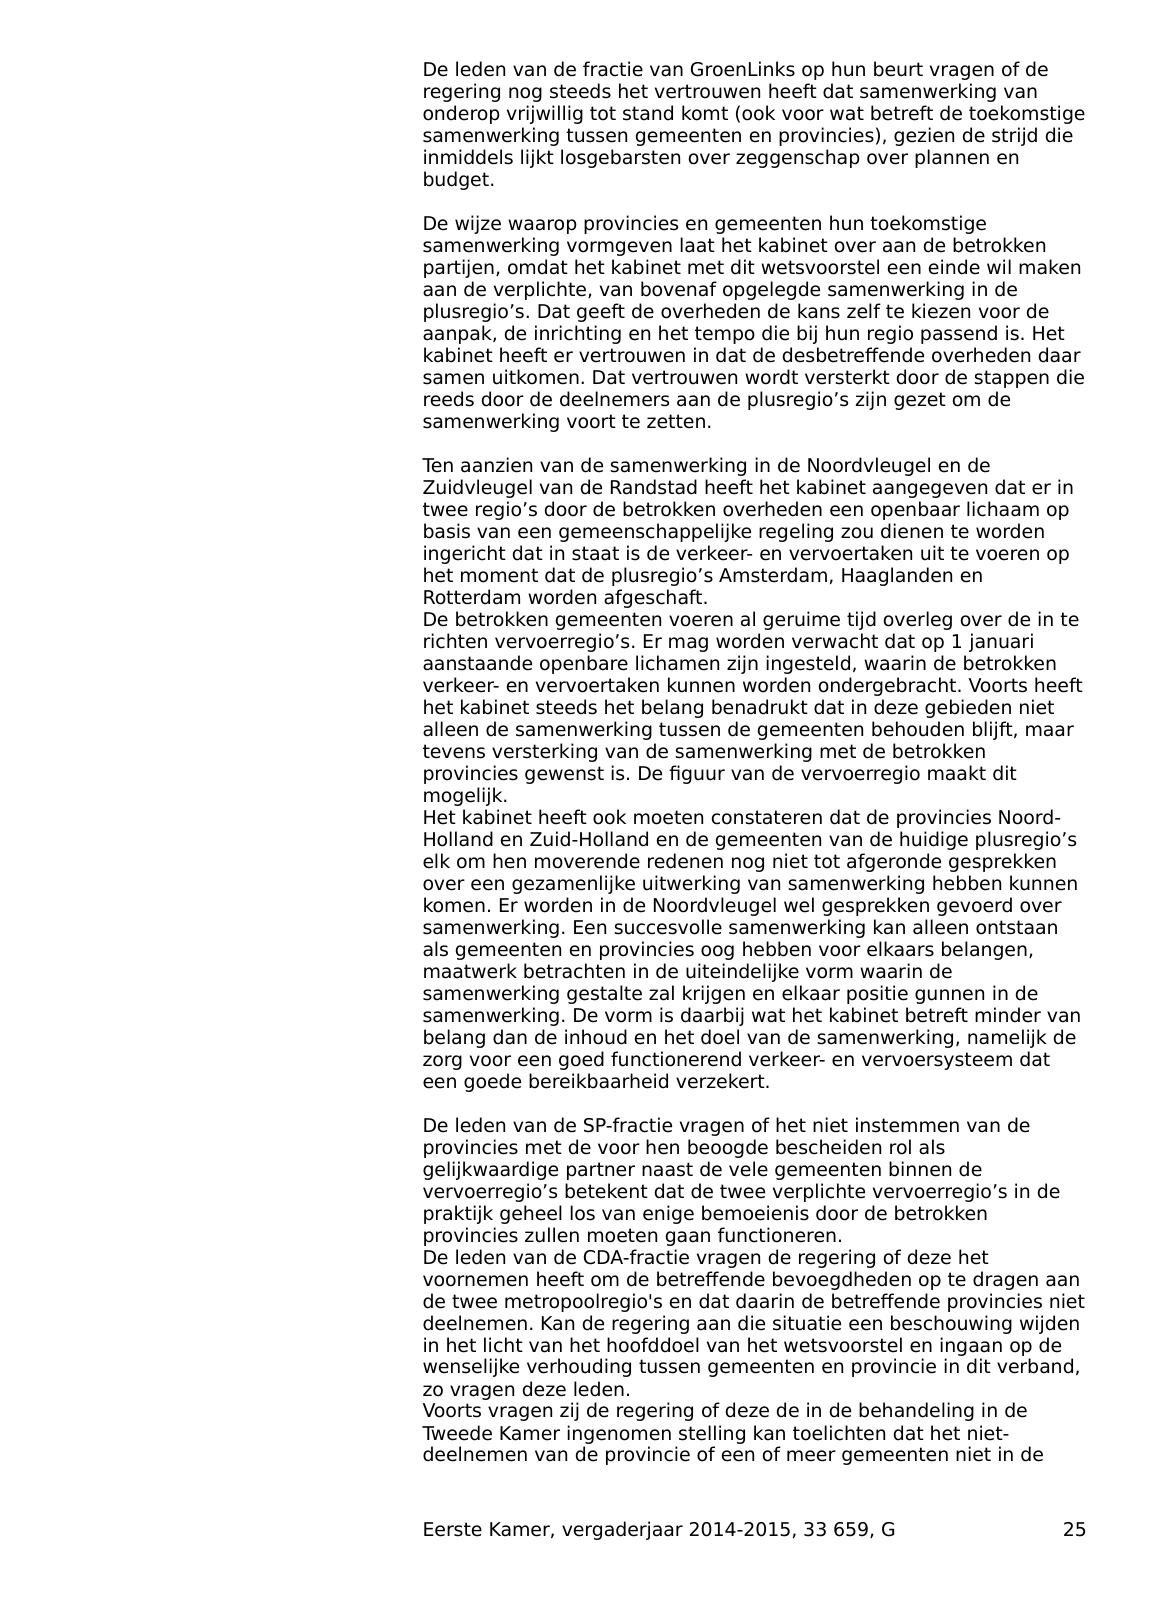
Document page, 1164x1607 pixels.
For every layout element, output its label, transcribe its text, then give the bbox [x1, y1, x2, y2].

text De leden van de SP-fractie vragen of het niet instemmen van de provincies met de voor hen beoogde bescheiden rol als gelijkwaardige partner naast de vele gemeenten binnen de vervoerregio’s betekent dat de twee verplichte vervoerregio’s in de praktijk geheel los van enige bemoeienis door de betrokken provincies zullen moeten gaan functioneren. [422, 1115, 1087, 1247]
text De leden van de fractie van GroenLinks op hun beurt vragen of de regering nog steeds het vertrouwen heeft dat samenwerking van onderop vrijwillig tot stand komt (ook voor wat betreft de toekomstige samenwerking tussen gemeenten en provincies), gezien de strijd die inmiddels lijkt losgebarsten over zeggenschap over plannen en budget. [422, 59, 1087, 191]
text De wijze waarop provincies en gemeenten hun toekomstige samenwerking vormgeven laat het kabinet over aan de betrokken partijen, omdat het kabinet met dit wetsvoorstel een einde wil maken aan de verplichte, van bovenaf opgelegde samenwerking in de plusregio’s. Dat geeft de overheden de kans zelf te kiezen voor de aanpak, de inrichting en het tempo die bij hun regio passend is. Het kabinet heeft er vertrouwen in dat de desbetreffende overheden daar samen uitkomen. Dat vertrouwen wordt versterkt door de stappen die reeds door de deelnemers aan de plusregio’s zijn gezet om de samenwerking voort te zetten. [422, 213, 1087, 433]
text Ten aanzien van de samenwerking in de Noordvleugel en de Zuidvleugel van de Randstad heeft het kabinet aangegeven dat er in twee regio’s door de betrokken overheden een openbaar lichaam op basis van een gemeenschappelijke regeling zou dienen te worden ingericht dat in staat is de verkeer- en vervoertaken uit te voeren op het moment dat de plusregio’s Amsterdam, Haaglanden en Rotterdam worden afgeschaft. [422, 455, 1087, 609]
text Voorts vragen zij de regering of deze de in de behandeling in de Tweede Kamer ingenomen stelling kan toelichten dat het niet-deelnemen van de provincie of een of meer gemeenten niet in de [422, 1400, 1087, 1466]
text De betrokken gemeenten voeren al geruime tijd overleg over de in te richten vervoerregio’s. Er mag worden verwacht dat op 1 januari aanstaande openbare lichamen zijn ingesteld, waarin de betrokken verkeer- en vervoertaken kunnen worden ondergebracht. Voorts heeft het kabinet steeds het belang benadrukt dat in deze gebieden niet alleen de samenwerking tussen de gemeenten behouden blijft, maar tevens versterking van de samenwerking met de betrokken provincies gewenst is. De figuur van de vervoerregio maakt dit mogelijk. [422, 609, 1087, 807]
text De leden van de CDA-fractie vragen de regering of deze het voornemen heeft om de betreffende bevoegdheden op te dragen aan de twee metropoolregio's en dat daarin de betreffende provincies niet deelnemen. Kan de regering aan die situatie een beschouwing wijden in het licht van het hoofddoel van het wetsvoorstel en ingaan op de wenselijke verhouding tussen gemeenten en provincie in dit verband, zo vragen deze leden. [422, 1247, 1087, 1400]
text Het kabinet heeft ook moeten constateren dat de provincies Noord-Holland en Zuid-Holland en de gemeenten van de huidige plusregio’s elk om hen moverende redenen nog niet tot afgeronde gesprekken over een gezamenlijke uitwerking van samenwerking hebben kunnen komen. Er worden in de Noordvleugel wel gesprekken gevoerd over samenwerking. Een succesvolle samenwerking kan alleen ontstaan als gemeenten en provincies oog hebben voor elkaars belangen, maatwerk betrachten in de uiteindelijke vorm waarin de samenwerking gestalte zal krijgen en elkaar positie gunnen in de samenwerking. De vorm is daarbij wat het kabinet betreft minder van belang dan de inhoud en het doel van de samenwerking, namelijk de zorg voor een goed functionerend verkeer- en vervoersysteem dat een goede bereikbaarheid verzekert. [422, 807, 1087, 1092]
